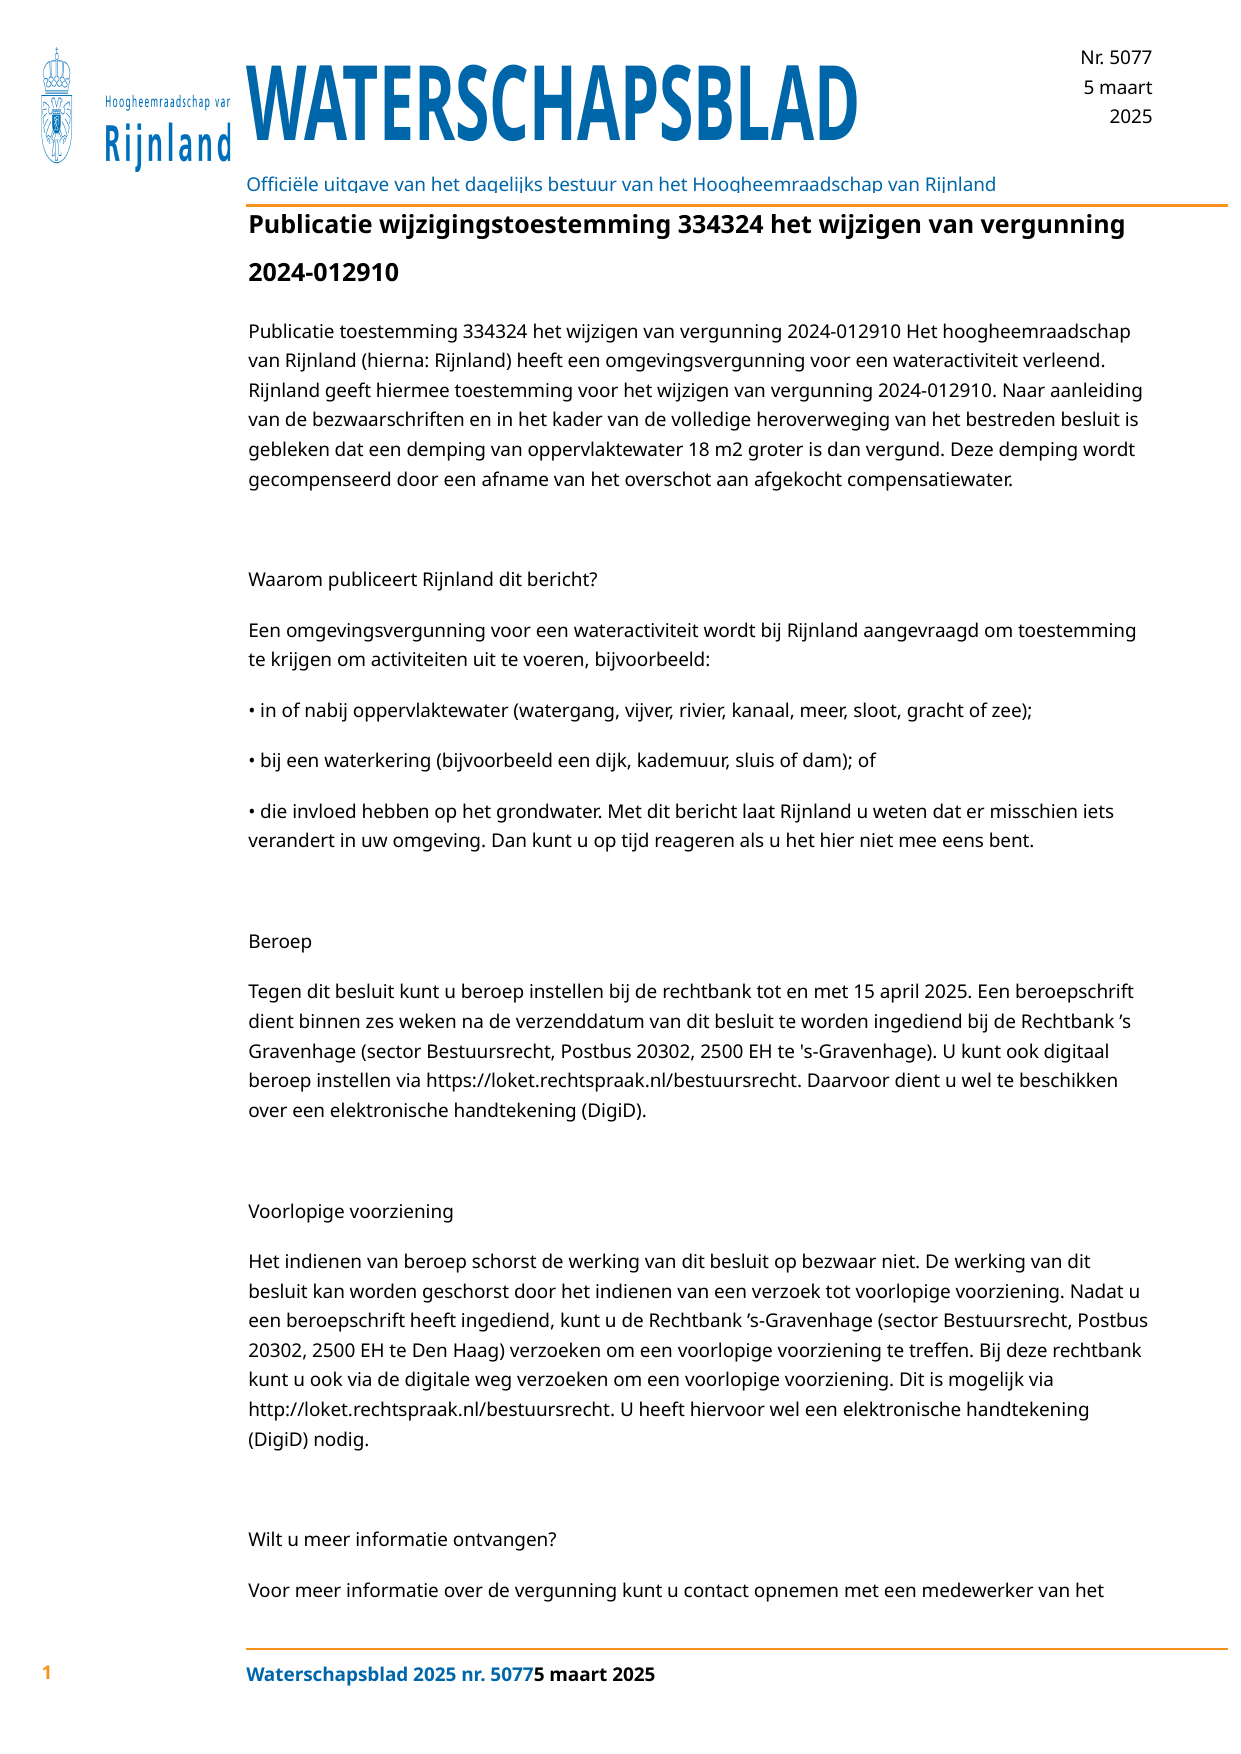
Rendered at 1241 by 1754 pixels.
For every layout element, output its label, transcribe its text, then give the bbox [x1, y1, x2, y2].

text • bij een waterkering (bijvoorbeeld een dijk, kademuur, sluis of dam); of [248, 747, 1152, 773]
text Wilt u meer informatie ontvangen? [248, 1527, 1152, 1552]
text Publicatie wijzigingstoestemming 334324 het wijzigen van vergunning 2024-012910 [248, 207, 1152, 288]
text • die invloed hebben op het grondwater. Met dit bericht laat Rijnland u weten dat er misschien iets verandert in uw omgeving. Dan kunt u op tijd reageren als u het hier niet mee eens bent. [248, 798, 1152, 853]
picture [41, 47, 231, 172]
text Voorlopige voorziening [248, 1198, 1152, 1224]
text Publicatie toestemming 334324 het wijzigen van vergunning 2024-012910 Het hoogheemraadschap van Rijnland (hierna: Rijnland) heeft een omgevingsvergunning voor een wateractiviteit verleend. Rijnland geeft hiermee toestemming voor het wijzigen van vergunning 2024-012910. Naar aanleiding van de bezwaarschriften en in het kader van de volledige heroverweging van het bestreden besluit is gebleken dat een demping van oppervlaktewater 18 m2 groter is dan vergund. Deze demping wordt gecompenseerd door een afname van het overschot aan afgekocht compensatiewater. [248, 318, 1152, 492]
text Voor meer informatie over de vergunning kunt u contact opnemen met een medewerker van het [248, 1577, 1152, 1603]
text • in of nabij oppervlaktewater (watergang, vijver, rivier, kanaal, meer, sloot, gracht of zee); [248, 697, 1152, 723]
text Waarom publiceert Rijnland dit bericht? [248, 567, 1152, 592]
text Het indienen van beroep schorst de werking van dit besluit op bezwaar niet. De werking van dit besluit kan worden geschorst door het indienen van een verzoek tot voorlopige voorziening. Nadat u een beroepschrift heeft ingediend, kunt u de Rechtbank ’s-Gravenhage (sector Bestuursrecht, Postbus 20302, 2500 EH te Den Haag) verzoeken om een voorlopige voorziening te treffen. Bij deze rechtbank kunt u ook via de digitale weg verzoeken om een voorlopige voorziening. Dit is mogelijk via http://loket.rechtspraak.nl/bestuursrecht. U heeft hiervoor wel een elektronische handtekening (DigiD) nodig. [248, 1248, 1152, 1452]
text Een omgevingsvergunning voor een wateractiviteit wordt bij Rijnland aangevraagd om toestemming te krijgen om activiteiten uit te voeren, bijvoorbeeld: [248, 617, 1152, 672]
text Beroep [248, 928, 1152, 954]
text Tegen dit besluit kunt u beroep instellen bij de rechtbank tot en met 15 april 2025. Een beroepschrift dient binnen zes weken na de verzenddatum van dit besluit te worden ingediend bij de Rechtbank ’s Gravenhage (sector Bestuursrecht, Postbus 20302, 2500 EH te 's-Gravenhage). U kunt ook digitaal beroep instellen via https://loket.rechtspraak.nl/bestuursrecht. Daarvoor dient u wel te beschikken over een elektronische handtekening (DigiD). [248, 979, 1152, 1123]
